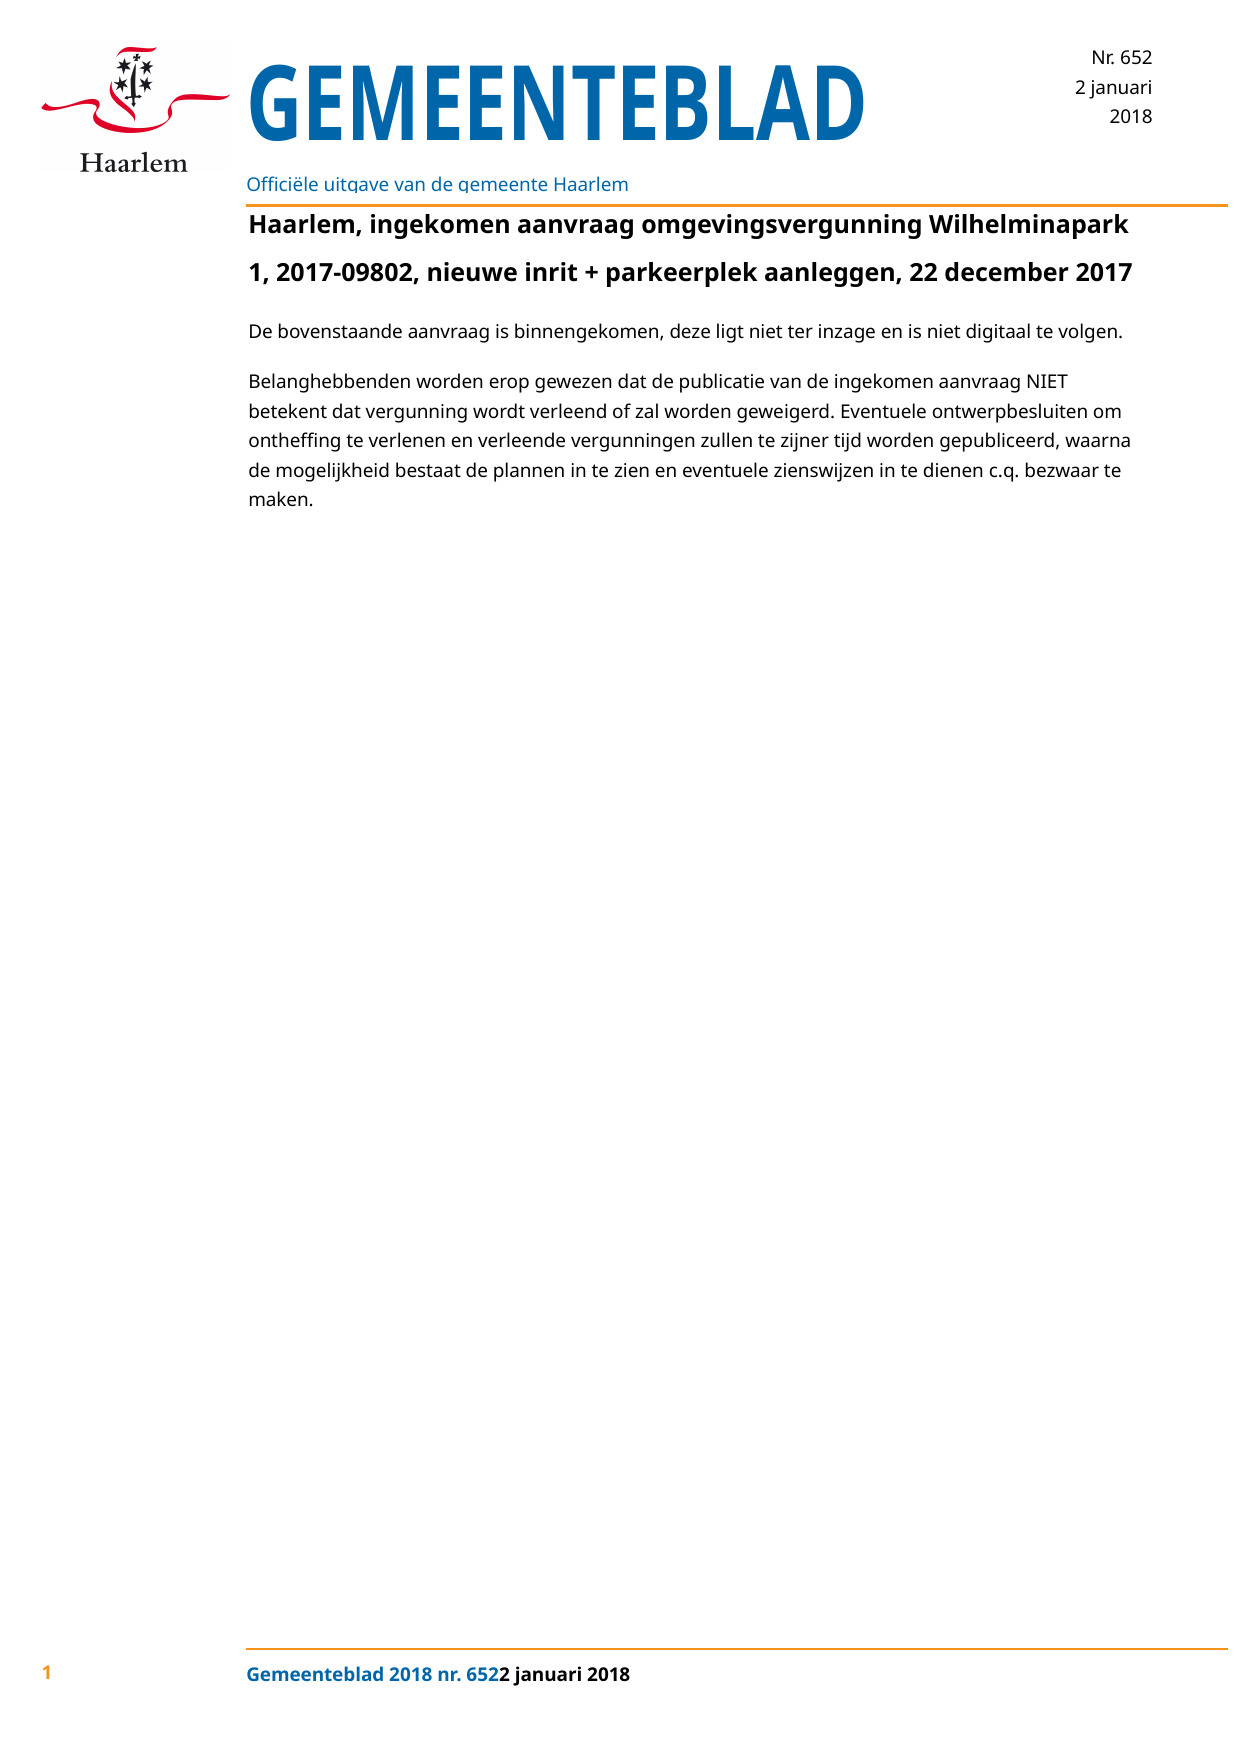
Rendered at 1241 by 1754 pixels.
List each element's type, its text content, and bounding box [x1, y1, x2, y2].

text Haarlem, ingekomen aanvraag omgevingsvergunning Wilhelminapark 1, 2017-09802, nieuwe inrit + parkeerplek aanleggen, 22 december 2017 [248, 207, 1152, 288]
picture [41, 47, 231, 172]
text De bovenstaande aanvraag is binnengekomen, deze ligt niet ter inzage en is niet digitaal te volgen. [248, 318, 1152, 344]
text Belanghebbenden worden erop gewezen dat de publicatie van de ingekomen aanvraag NIET betekent dat vergunning wordt verleend of zal worden geweigerd. Eventuele ontwerpbesluiten om ontheffing te verlenen en verleende vergunningen zullen te zijner tijd worden gepubliceerd, waarna de mogelijkheid bestaat de plannen in te zien en eventuele zienswijzen in te dienen c.q. bezwaar te maken. [248, 368, 1152, 512]
